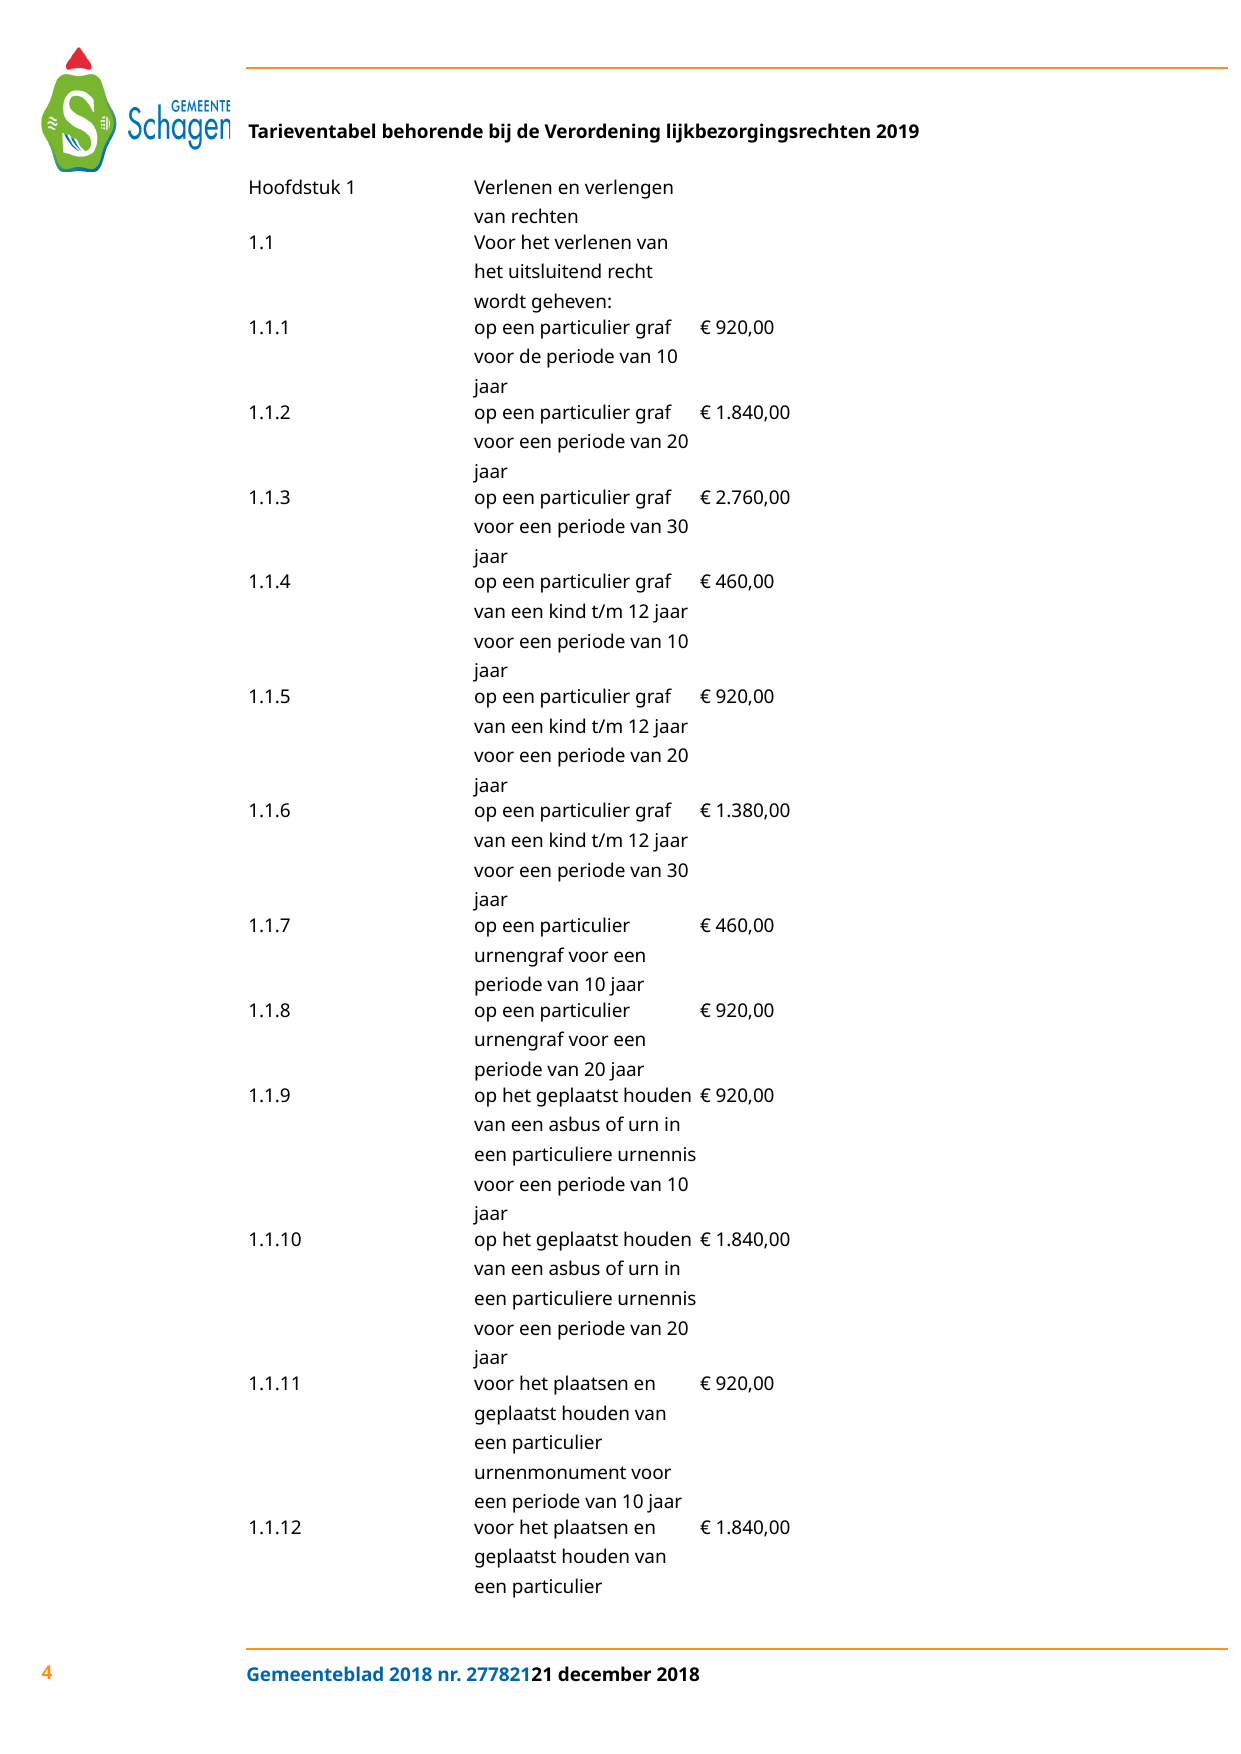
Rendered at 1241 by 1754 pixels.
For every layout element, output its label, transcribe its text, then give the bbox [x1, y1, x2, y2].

table_cell voor het plaatsen en geplaatst houden van een particulier urnenmonument voor een periode van 10 jaar [474, 1370, 700, 1514]
table_cell op een particulier graf van een kind t/m 12 jaar voor een periode van 20 jaar [474, 683, 700, 798]
table_cell € 920,00 [700, 997, 926, 1082]
table_cell Voor het verlenen van het uitsluitend recht wordt geheven: [474, 229, 700, 314]
table_cell op het geplaatst houden van een asbus of urn in een particuliere urnennis voor een periode van 20 jaar [474, 1226, 700, 1370]
table_cell op een particulier graf van een kind t/m 12 jaar voor een periode van 30 jaar [474, 798, 700, 912]
table_cell € 1.840,00 [700, 1226, 926, 1370]
picture [41, 47, 231, 172]
table_cell op een particulier graf voor de periode van 10 jaar [474, 314, 700, 399]
table_cell € 920,00 [700, 1082, 926, 1226]
table_cell 1.1.8 [248, 997, 474, 1082]
table_cell 1.1.10 [248, 1226, 474, 1370]
table_cell € 460,00 [700, 569, 926, 683]
table_cell op het geplaatst houden van een asbus of urn in een particuliere urnennis voor een periode van 10 jaar [474, 1082, 700, 1226]
table_cell 1.1.7 [248, 912, 474, 997]
table_cell € 2.760,00 [700, 484, 926, 569]
table_cell 1.1.9 [248, 1082, 474, 1226]
table_cell op een particulier graf van een kind t/m 12 jaar voor een periode van 10 jaar [474, 569, 700, 683]
table_cell € 920,00 [700, 314, 926, 399]
table_cell 1.1.3 [248, 484, 474, 569]
table_cell op een particulier urnengraf voor een periode van 10 jaar [474, 912, 700, 997]
table_cell € 460,00 [700, 912, 926, 997]
table_header Verlenen en verlengen van rechten [474, 174, 700, 229]
table_header [926, 174, 1152, 229]
table_cell € 1.840,00 [700, 399, 926, 484]
table_cell 1.1 [248, 229, 474, 314]
text Tarieventabel behorende bij de Verordening lijkbezorgingsrechten 2019 [248, 116, 1152, 144]
table_cell 1.1.1 [248, 314, 474, 399]
table_cell 1.1.11 [248, 1370, 474, 1514]
table_cell op een particulier urnengraf voor een periode van 20 jaar [474, 997, 700, 1082]
table_cell € 920,00 [700, 1370, 926, 1514]
table_cell 1.1.12 [248, 1514, 474, 1599]
table_header Hoofdstuk 1 [248, 174, 474, 229]
table_cell voor het plaatsen en geplaatst houden van een particulier [474, 1514, 700, 1599]
table_cell op een particulier graf voor een periode van 30 jaar [474, 484, 700, 569]
table_cell € 1.840,00 [700, 1514, 926, 1599]
table_cell 1.1.6 [248, 798, 474, 912]
table_cell 1.1.4 [248, 569, 474, 683]
table_header [700, 174, 926, 229]
table_cell € 920,00 [700, 683, 926, 798]
table_cell [700, 229, 926, 314]
table_cell 1.1.5 [248, 683, 474, 798]
table_cell op een particulier graf voor een periode van 20 jaar [474, 399, 700, 484]
table_cell 1.1.2 [248, 399, 474, 484]
table_cell € 1.380,00 [700, 798, 926, 912]
